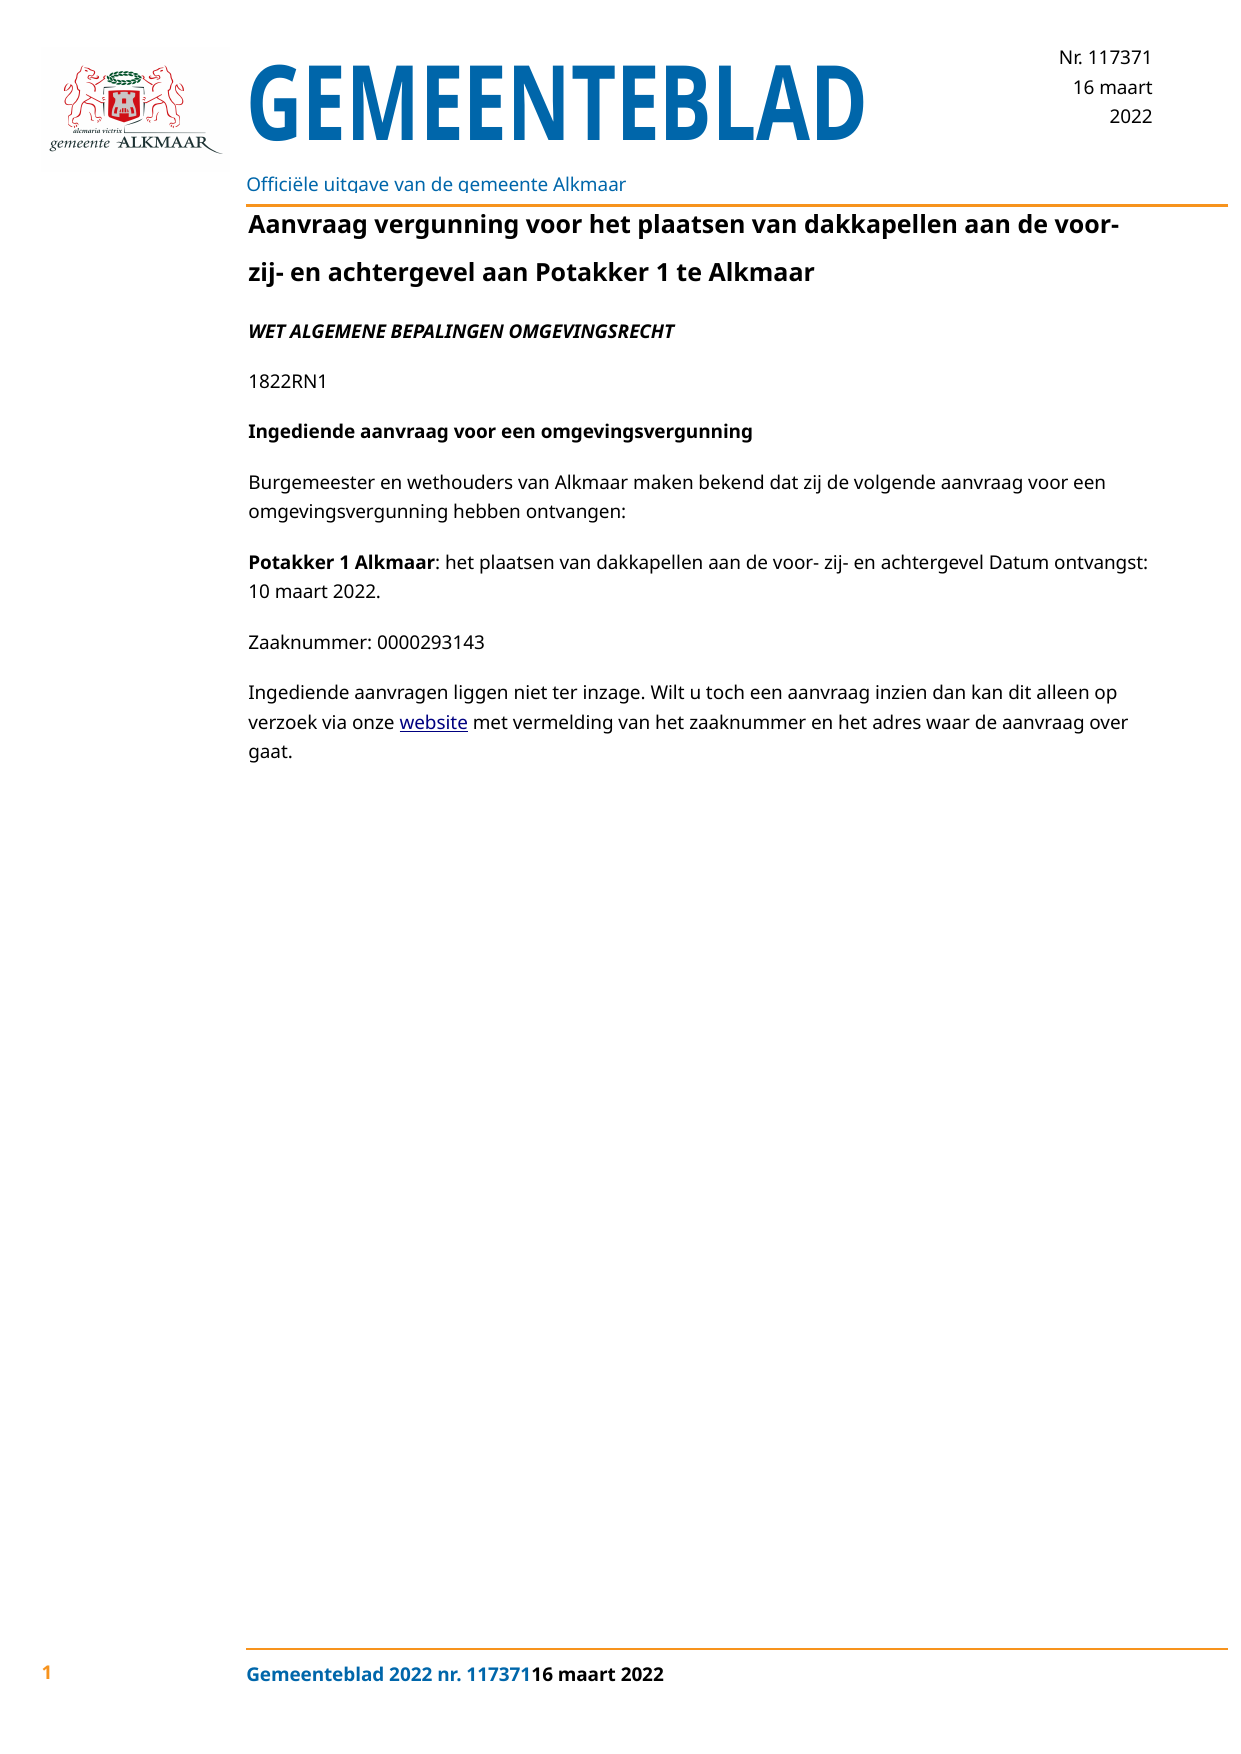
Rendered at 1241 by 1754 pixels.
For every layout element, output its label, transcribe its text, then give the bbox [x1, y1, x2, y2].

text Zaaknummer: 0000293143 [248, 629, 1152, 655]
text Ingediende aanvragen liggen niet ter inzage. Wilt u toch een aanvraag inzien dan kan dit alleen op verzoek via onze website met vermelding van het zaaknummer en het adres waar de aanvraag over gaat. [248, 679, 1152, 764]
text Burgemeester en wethouders van Alkmaar maken bekend dat zij de volgende aanvraag voor een omgevingsvergunning hebben ontvangen: [248, 469, 1152, 524]
text Potakker 1 Alkmaar: het plaatsen van dakkapellen aan de voor- zij- en achtergevel Datum ontvangst: 10 maart 2022. [248, 549, 1152, 604]
text Ingediende aanvraag voor een omgevingsvergunning [248, 419, 1152, 444]
text WET ALGEMENE BEPALINGEN OMGEVINGSRECHT [248, 318, 1152, 344]
text Aanvraag vergunning voor het plaatsen van dakkapellen aan de voor- zij- en achtergevel aan Potakker 1 te Alkmaar [248, 207, 1152, 288]
picture [41, 47, 231, 172]
text 1822RN1 [248, 368, 1152, 394]
